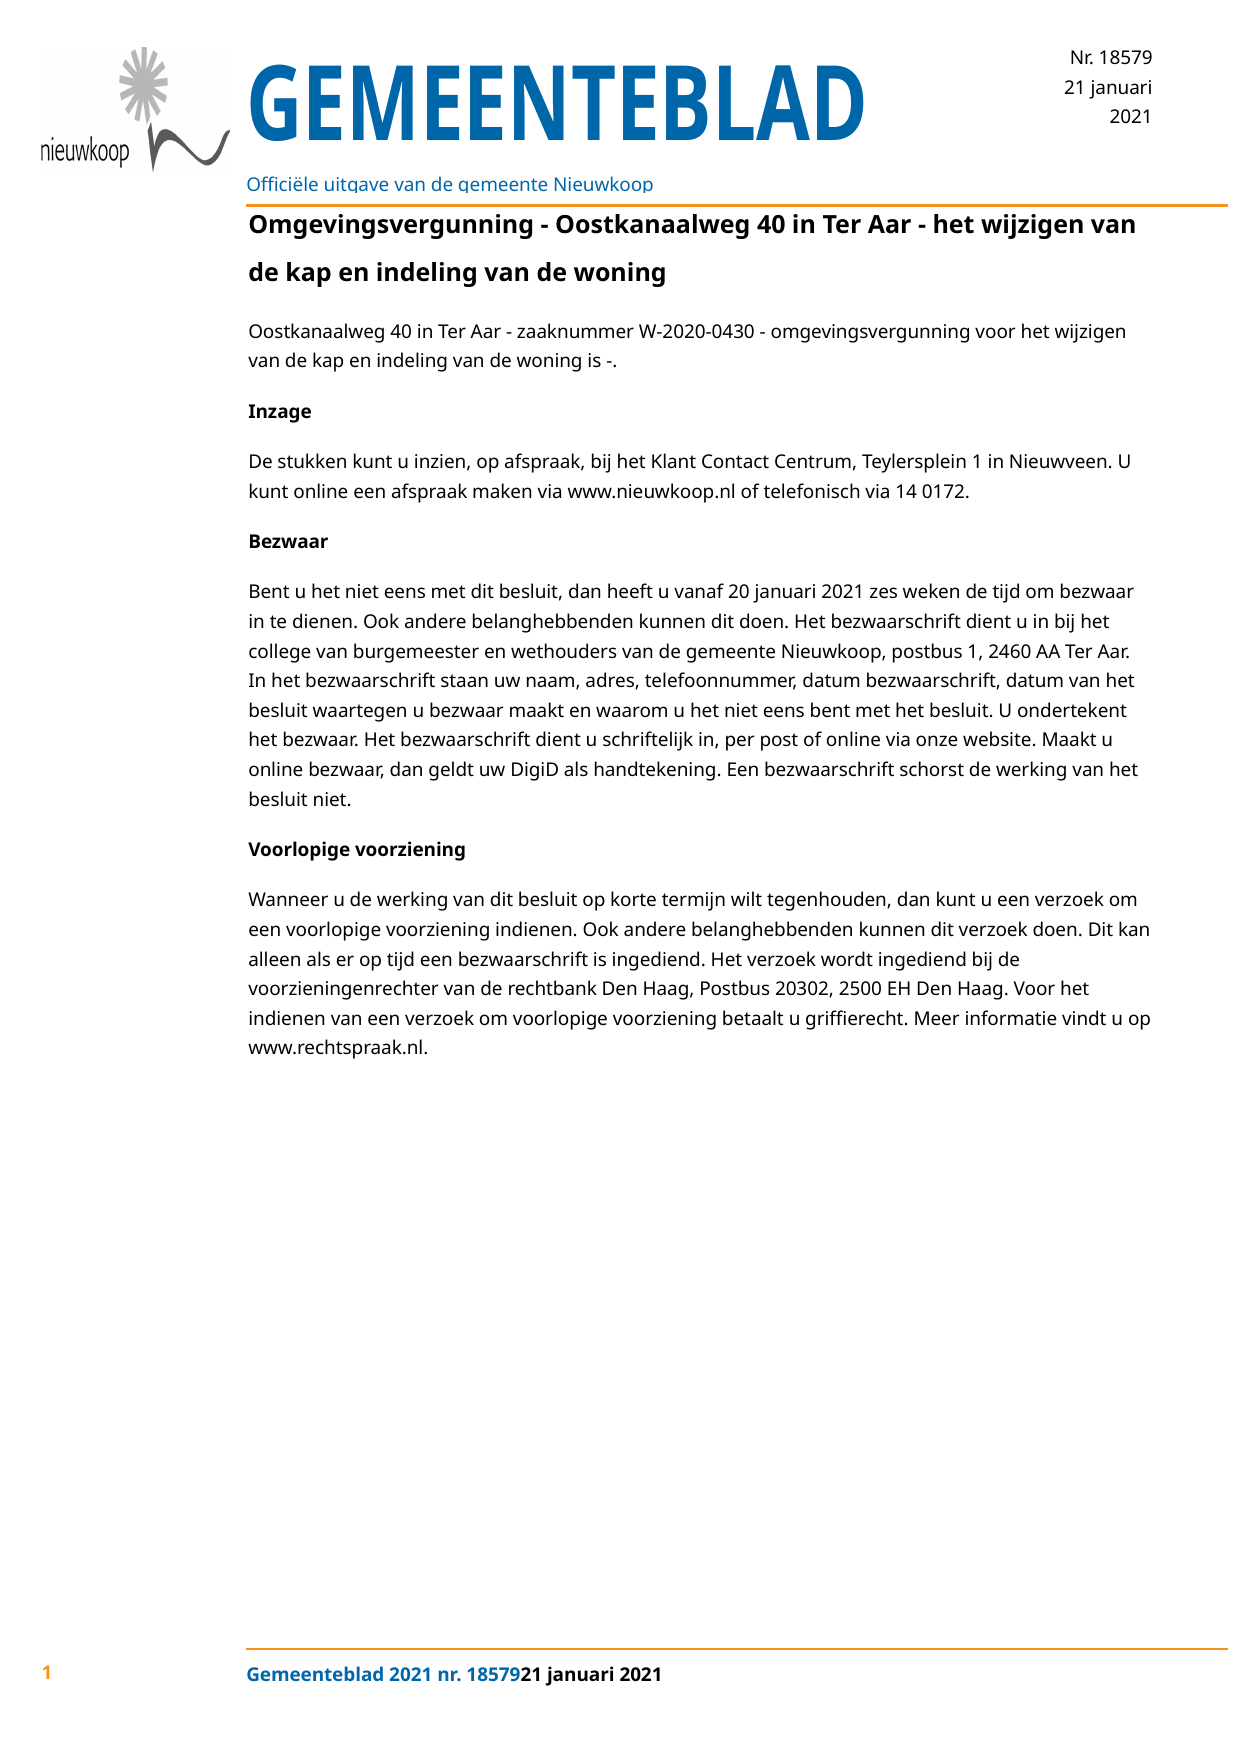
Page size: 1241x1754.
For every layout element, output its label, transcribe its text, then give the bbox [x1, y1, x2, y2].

text De stukken kunt u inzien, op afspraak, bij het Klant Contact Centrum, Teylersplein 1 in Nieuwveen. U kunt online een afspraak maken via www.nieuwkoop.nl of telefonisch via 14 0172. [248, 448, 1152, 504]
text Voorlopige voorziening [248, 836, 1152, 862]
text Oostkanaalweg 40 in Ter Aar - zaaknummer W-2020-0430 - omgevingsvergunning voor het wijzigen van de kap en indeling van de woning is -. [248, 318, 1152, 373]
picture [41, 47, 231, 172]
text Wanneer u de werking van dit besluit op korte termijn wilt tegenhouden, dan kunt u een verzoek om een voorlopige voorziening indienen. Ook andere belanghebbenden kunnen dit verzoek doen. Dit kan alleen als er op tijd een bezwaarschrift is ingediend. Het verzoek wordt ingediend bij de voorzieningenrechter van de rechtbank Den Haag, Postbus 20302, 2500 EH Den Haag. Voor het indienen van een verzoek om voorlopige voorziening betaalt u griffierecht. Meer informatie vindt u op www.rechtspraak.nl. [248, 887, 1152, 1060]
text Omgevingsvergunning - Oostkanaalweg 40 in Ter Aar - het wijzigen van de kap en indeling van de woning [248, 207, 1152, 288]
text Inzage [248, 398, 1152, 424]
text Bent u het niet eens met dit besluit, dan heeft u vanaf 20 januari 2021 zes weken de tijd om bezwaar in te dienen. Ook andere belanghebbenden kunnen dit doen. Het bezwaarschrift dient u in bij het college van burgemeester en wethouders van de gemeente Nieuwkoop, postbus 1, 2460 AA Ter Aar. In het bezwaarschrift staan uw naam, adres, telefoonnummer, datum bezwaarschrift, datum van het besluit waartegen u bezwaar maakt en waarom u het niet eens bent met het besluit. U ondertekent het bezwaar. Het bezwaarschrift dient u schriftelijk in, per post of online via onze website. Maakt u online bezwaar, dan geldt uw DigiD als handtekening. Een bezwaarschrift schorst de werking van het besluit niet. [248, 579, 1152, 812]
text Bezwaar [248, 528, 1152, 554]
